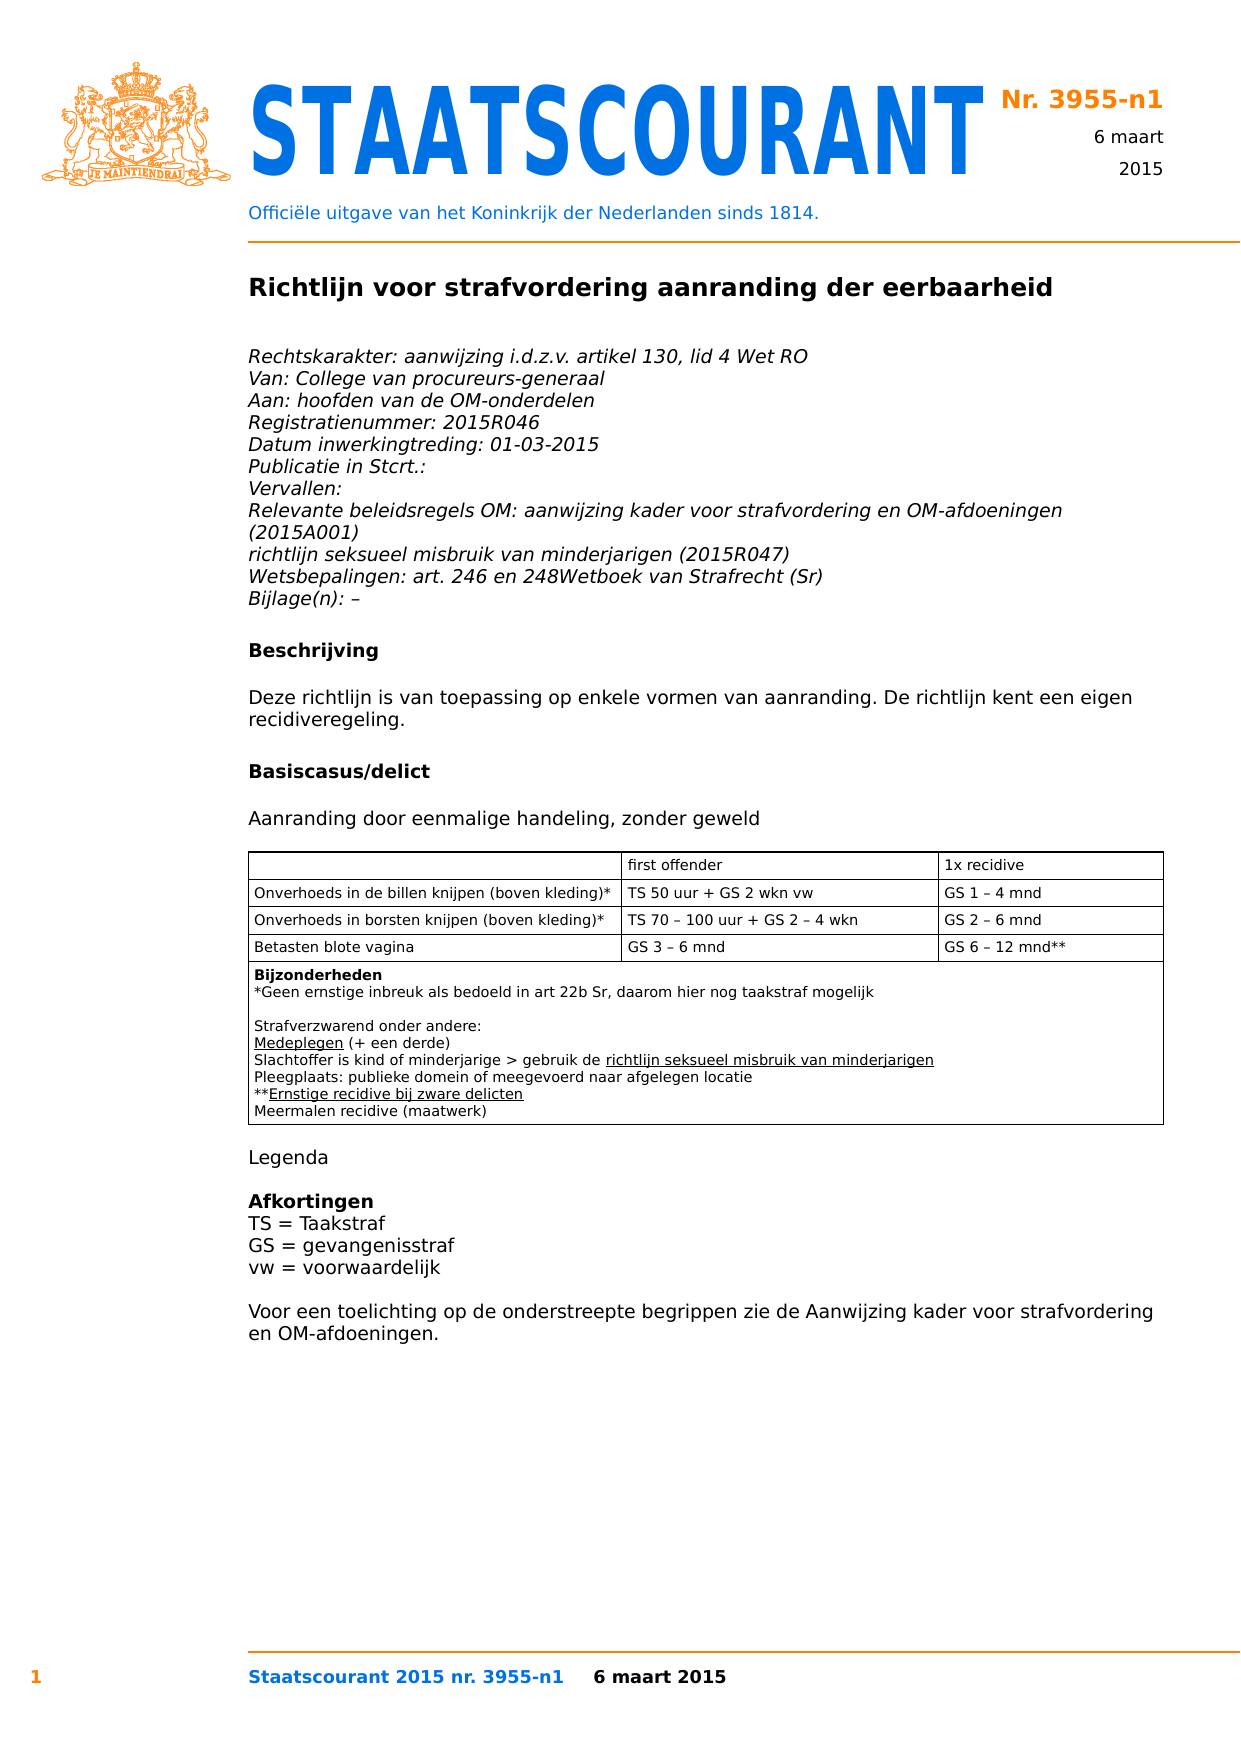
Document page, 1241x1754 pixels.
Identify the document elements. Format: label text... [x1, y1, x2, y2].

table_cell TS 70 – 100 uur + GS 2 – 4 wkn [622, 907, 938, 934]
text Publicatie in Stcrt.: [248, 456, 1163, 478]
picture [41, 62, 231, 186]
table_cell GS 1 – 4 mnd [939, 880, 1163, 906]
text Aanranding door eenmalige handeling, zonder geweld [248, 808, 1163, 829]
table_cell Onverhoeds in borsten knijpen (boven kleding)* [249, 907, 621, 934]
subtitle Basiscasus/delict [248, 761, 1163, 783]
table_cell [249, 1001, 1163, 1018]
text richtlijn seksueel misbruik van minderjarigen (2015R047) [248, 544, 1163, 566]
table_header [25, 62, 248, 241]
table_cell GS 6 – 12 mnd** [939, 935, 1163, 961]
table_cell Officiële uitgave van het Koninkrijk der Nederlanden sinds 1814. [248, 203, 1240, 241]
text Legenda [248, 1147, 1163, 1169]
table_cell Onverhoeds in de billen knijpen (boven kleding)* [249, 880, 621, 906]
table_cell 6 maart [998, 121, 1240, 153]
text Datum inwerkingtreding: 01-03-2015 [248, 434, 1163, 456]
text Rechtskarakter: aanwijzing i.d.z.v. artikel 130, lid 4 Wet RO [248, 346, 1163, 368]
text Voor een toelichting op de onderstreepte begrippen zie de Aanwijzing kader voor strafvordering en OM-afdoeningen. [248, 1301, 1163, 1345]
table_cell Bijzonderheden *Geen ernstige inbreuk als bedoeld in art 22b Sr, daarom hier nog taakstraf mogelijk [249, 962, 1163, 1001]
subtitle Richtlijn voor strafvordering aanranding der eerbaarheid [248, 273, 1163, 302]
table_cell Strafverzwarend onder andere: Medeplegen (+ een derde) Slachtoffer is kind of minderjarige > gebruik de richtlijn seksueel misbruik van minderjarigen Pleegplaats: publieke domein of meegevoerd naar afgelegen locatie **Ernstige recidive bij zware delicten Meermalen recidive (maatwerk) [249, 1018, 1163, 1124]
subtitle Beschrijving [248, 640, 1163, 662]
table_header first offender [622, 853, 938, 879]
table_cell GS 2 – 6 mnd [939, 907, 1163, 934]
text Deze richtlijn is van toepassing op enkele vormen van aanranding. De richtlijn kent een eigen recidiveregeling. [248, 687, 1163, 731]
table_header 1x recidive [939, 853, 1163, 879]
table_cell TS 50 uur + GS 2 wkn vw [622, 880, 938, 906]
table_cell GS 3 – 6 mnd [622, 935, 938, 961]
table_header STAATSCOURANT [248, 62, 998, 203]
text Bijlage(n): – [248, 588, 1163, 610]
table_header [249, 853, 621, 879]
table_header Nr. 3955-n1 [998, 62, 1240, 121]
text GS = gevangenisstraf [248, 1235, 1163, 1257]
text Afkortingen [248, 1191, 1163, 1213]
text TS = Taakstraf [248, 1213, 1163, 1235]
text Registratienummer: 2015R046 [248, 412, 1163, 434]
text Relevante beleidsregels OM: aanwijzing kader voor strafvordering en OM-afdoeningen (2015A001) [248, 500, 1163, 544]
table_cell 2015 [998, 153, 1240, 203]
text vw = voorwaardelijk [248, 1257, 1163, 1279]
text Van: College van procureurs-generaal [248, 368, 1163, 390]
text Aan: hoofden van de OM-onderdelen [248, 390, 1163, 412]
text Wetsbepalingen: art. 246 en 248Wetboek van Strafrecht (Sr) [248, 566, 1163, 588]
text Vervallen: [248, 478, 1163, 500]
table_cell Betasten blote vagina [249, 935, 621, 961]
